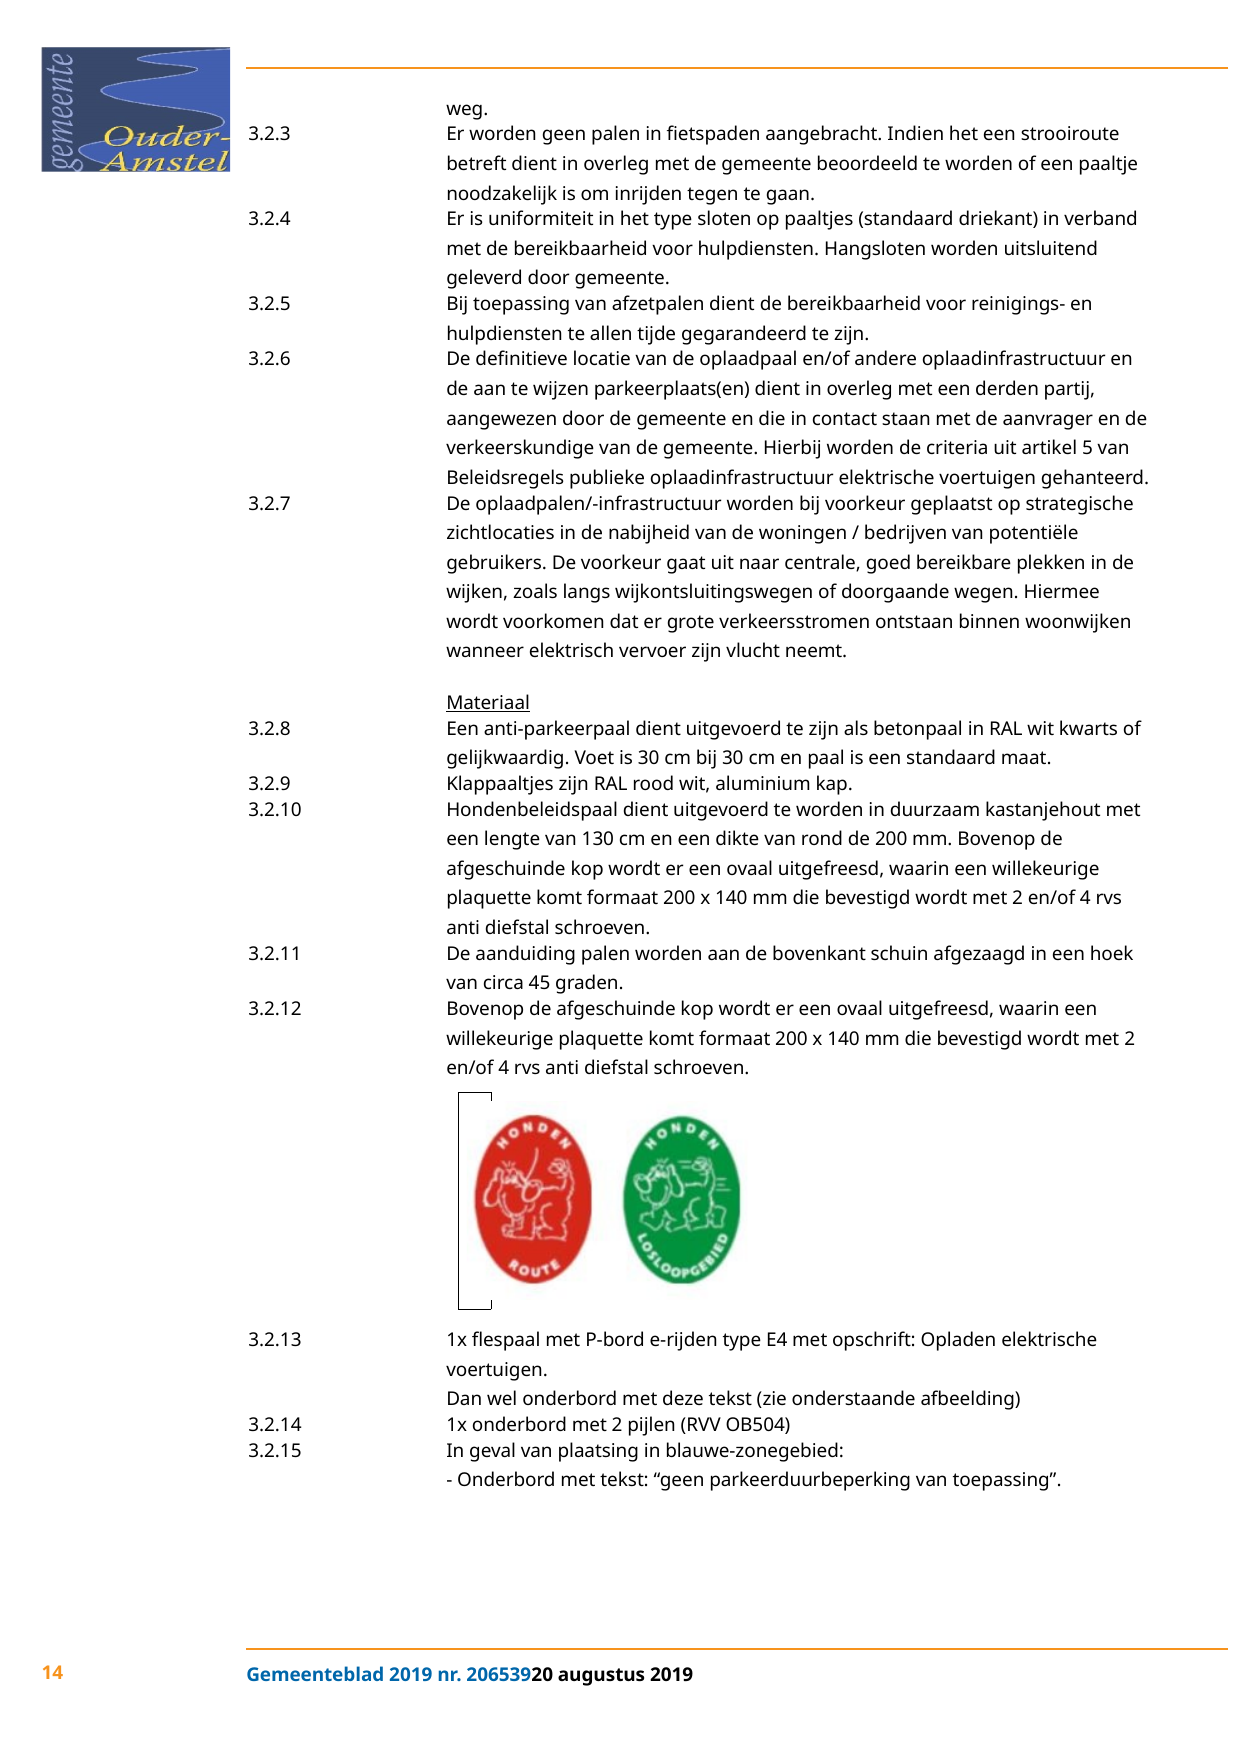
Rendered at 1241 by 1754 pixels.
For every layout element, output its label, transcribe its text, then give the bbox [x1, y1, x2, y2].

table_cell De definitieve locatie van de oplaadpaal en/of andere oplaadinfrastructuur en de aan te wijzen parkeerplaats(en) dient in overleg met een derden partij, aangewezen door de gemeente en die in contact staan met de aanvrager en de verkeerskundige van de gemeente. Hierbij worden de criteria uit artikel 5 van Beleidsregels publieke oplaadinfrastructuur elektrische voertuigen gehanteerd. [446, 346, 1152, 490]
table_cell In geval van plaatsing in blauwe-zonegebied: - Onderbord met tekst: “geen parkeerduurbeperking van toepassing”. [446, 1437, 1152, 1492]
table_cell 3.2.4 [248, 205, 446, 290]
table_cell weg. [446, 95, 1152, 121]
table_cell Hondenbeleidspaal dient uitgevoerd te worden in duurzaam kastanjehout met een lengte van 130 cm en een dikte van rond de 200 mm. Bovenop de afgeschuinde kop wordt er een ovaal uitgefreesd, waarin een willekeurige plaquette komt formaat 200 x 140 mm die bevestigd wordt met 2 en/of 4 rvs anti diefstal schroeven. [446, 796, 1152, 940]
table_cell 3.2.15 [248, 1437, 446, 1492]
table_cell Bij toepassing van afzetpalen dient de bereikbaarheid voor reinigings- en hulpdiensten te allen tijde gegarandeerd te zijn. [446, 290, 1152, 346]
table_cell De oplaadpalen/-infrastructuur worden bij voorkeur geplaatst op strategische zichtlocaties in de nabijheid van de woningen / bedrijven van potentiële gebruikers. De voorkeur gaat uit naar centrale, goed bereikbare plekken in de wijken, zoals langs wijkontsluitingswegen of doorgaande wegen. Hiermee wordt voorkomen dat er grote verkeersstromen ontstaan binnen woonwijken wanneer elektrisch vervoer zijn vlucht neemt. [446, 490, 1152, 663]
table_cell [446, 663, 1152, 689]
table_cell [248, 663, 446, 689]
picture [466, 1101, 765, 1300]
table_cell 3.2.5 [248, 290, 446, 346]
table_cell [248, 1080, 446, 1326]
table_cell 1x onderbord met 2 pijlen (RVV OB504) [446, 1411, 1152, 1437]
table_cell Er is uniformiteit in het type sloten op paaltjes (standaard driekant) in verband met de bereikbaarheid voor hulpdiensten. Hangsloten worden uitsluitend geleverd door gemeente. [446, 205, 1152, 290]
table_cell De aanduiding palen worden aan de bovenkant schuin afgezaagd in een hoek van circa 45 graden. [446, 940, 1152, 995]
table_cell 3.2.10 [248, 796, 446, 940]
table_cell 3.2.11 [248, 940, 446, 995]
table_cell 3.2.13 [248, 1326, 446, 1411]
table_cell [446, 1080, 1152, 1326]
table_cell Materiaal [446, 689, 1152, 715]
table_cell 3.2.7 [248, 490, 446, 663]
table_cell 3.2.6 [248, 346, 446, 490]
table_cell Bovenop de afgeschuinde kop wordt er een ovaal uitgefreesd, waarin een willekeurige plaquette komt formaat 200 x 140 mm die bevestigd wordt met 2 en/of 4 rvs anti diefstal schroeven. [446, 995, 1152, 1080]
table_cell 3.2.8 [248, 715, 446, 770]
table_cell 3.2.9 [248, 770, 446, 796]
table_cell 3.2.12 [248, 995, 446, 1080]
table_cell 3.2.14 [248, 1411, 446, 1437]
table_cell 3.2.3 [248, 121, 446, 205]
table_cell [248, 689, 446, 715]
table_cell Klappaaltjes zijn RAL rood wit, aluminium kap. [446, 770, 1152, 796]
table_cell Een anti-parkeerpaal dient uitgevoerd te zijn als betonpaal in RAL wit kwarts of gelijkwaardig. Voet is 30 cm bij 30 cm en paal is een standaard maat. [446, 715, 1152, 770]
picture [41, 47, 231, 172]
table_cell 1x flespaal met P-bord e-rijden type E4 met opschrift: Opladen elektrische voertuigen. Dan wel onderbord met deze tekst (zie onderstaande afbeelding) [446, 1326, 1152, 1411]
table_cell Er worden geen palen in fietspaden aangebracht. Indien het een strooiroute betreft dient in overleg met de gemeente beoordeeld te worden of een paaltje noodzakelijk is om inrijden tegen te gaan. [446, 121, 1152, 205]
table_cell [248, 95, 446, 121]
